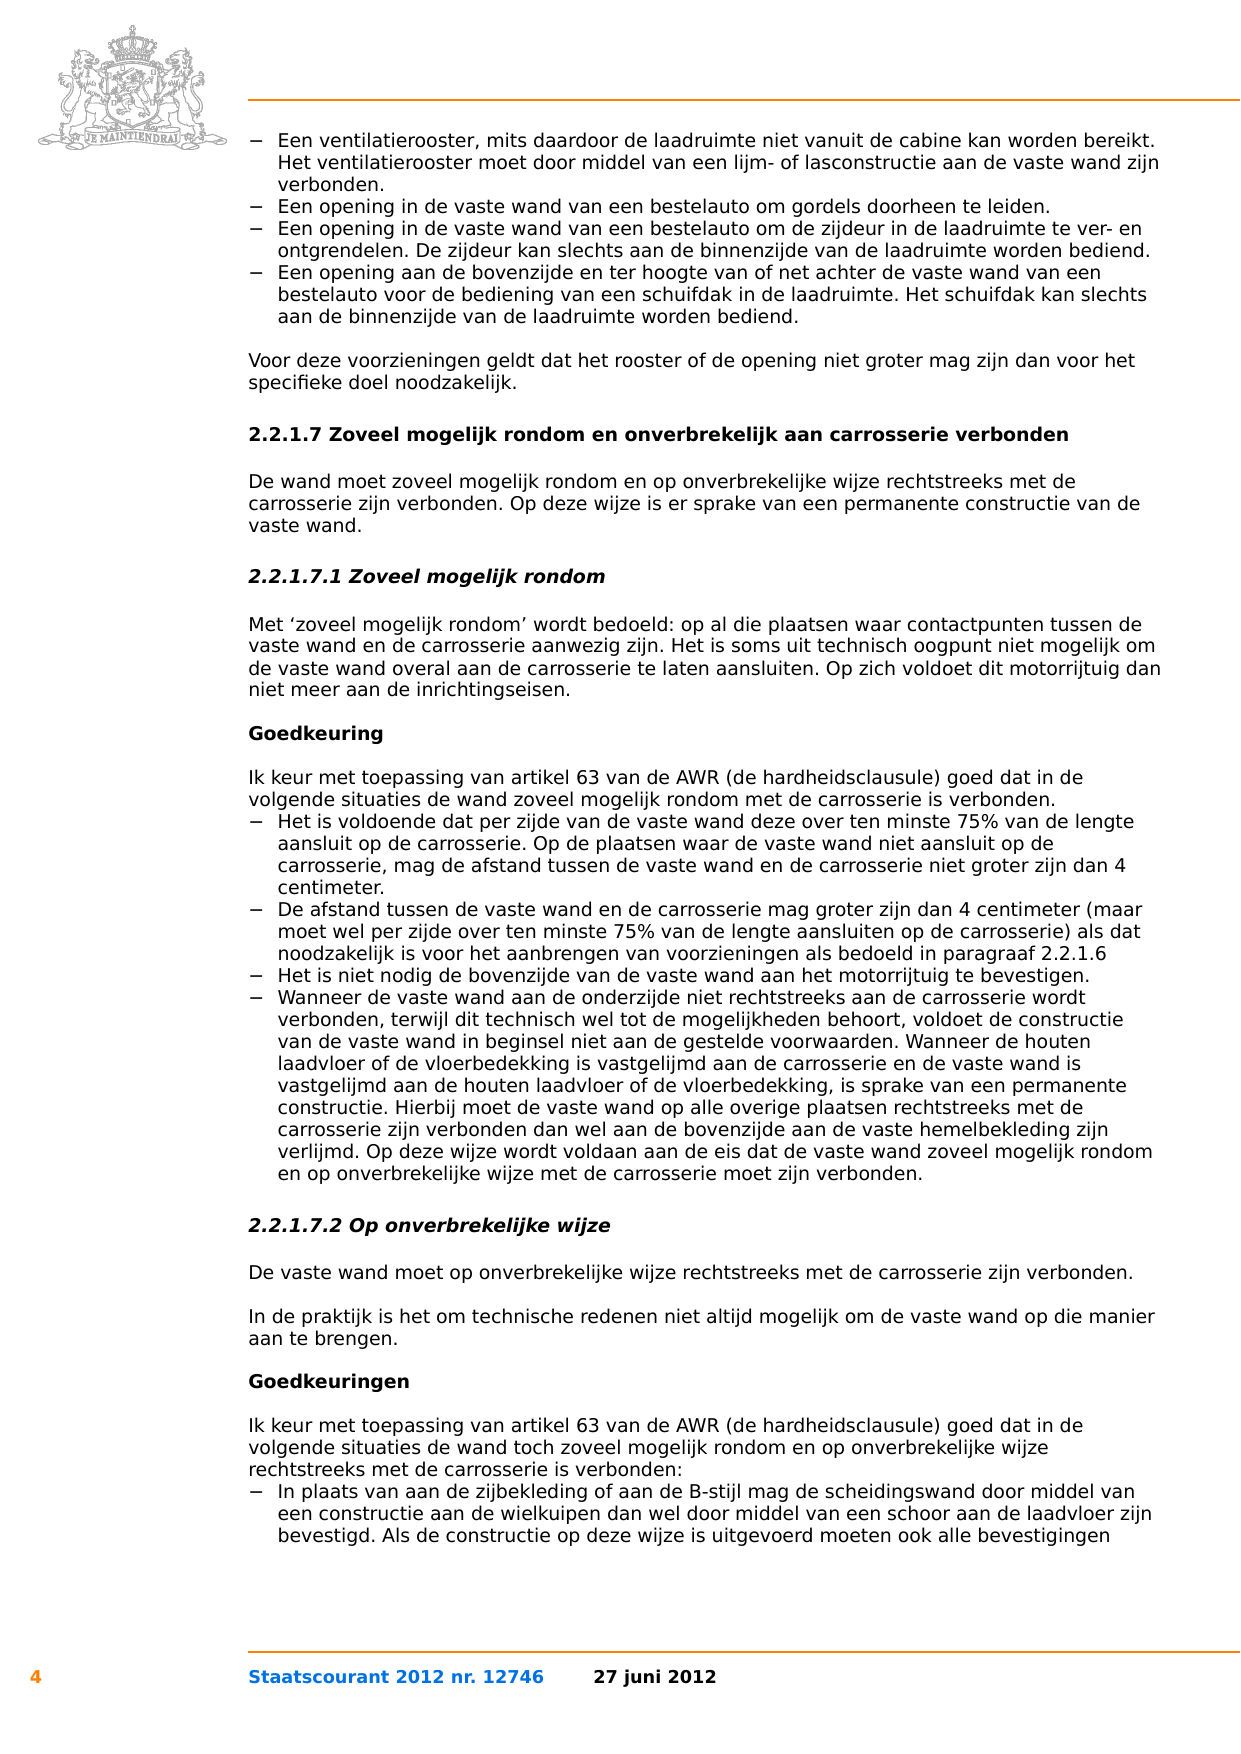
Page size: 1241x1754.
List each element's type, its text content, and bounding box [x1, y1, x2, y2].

text − De afstand tussen de vaste wand en de carrosserie mag groter zijn dan 4 centimeter (maar moet wel per zijde over ten minste 75% van de lengte aansluiten op de carrosserie) als dat noodzakelijk is voor het aanbrengen van voorzieningen als bedoeld in paragraaf 2.2.1.6 [248, 899, 1163, 965]
text − Een opening in de vaste wand van een bestelauto om gordels doorheen te leiden. [248, 196, 1163, 218]
text Voor deze voorzieningen geldt dat het rooster of de opening niet groter mag zijn dan voor het specifieke doel noodzakelijk. [248, 349, 1163, 393]
text − Wanneer de vaste wand aan de onderzijde niet rechtstreeks aan de carrosserie wordt verbonden, terwijl dit technisch wel tot de mogelijkheden behoort, voldoet de constructie van de vaste wand in beginsel niet aan de gestelde voorwaarden. Wanneer de houten laadvloer of de vloerbedekking is vastgelijmd aan de carrosserie en de vaste wand is vastgelijmd aan de houten laadvloer of de vloerbedekking, is sprake van een permanente constructie. Hierbij moet de vaste wand op alle overige plaatsen rechtstreeks met de carrosserie zijn verbonden dan wel aan de bovenzijde aan de vaste hemelbekleding zijn verlijmd. Op deze wijze wordt voldaan aan de eis dat de vaste wand zoveel mogelijk rondom en op onverbrekelijke wijze met de carrosserie moet zijn verbonden. [248, 987, 1163, 1185]
picture [38, 25, 227, 150]
text − Het is niet nodig de bovenzijde van de vaste wand aan het motorrijtuig te bevestigen. [248, 965, 1163, 987]
subtitle 2.2.1.7.1 Zoveel mogelijk rondom [248, 566, 1163, 588]
text Ik keur met toepassing van artikel 63 van de AWR (de hardheidsclausule) goed dat in de volgende situaties de wand toch zoveel mogelijk rondom en op onverbrekelijke wijze rechtstreeks met de carrosserie is verbonden: [248, 1415, 1163, 1481]
subtitle 2.2.1.7 Zoveel mogelijk rondom en onverbrekelijk aan carrosserie verbonden [248, 423, 1163, 446]
text De wand moet zoveel mogelijk rondom en op onverbrekelijke wijze rechtstreeks met de carrosserie zijn verbonden. Op deze wijze is er sprake van een permanente constructie van de vaste wand. [248, 471, 1163, 536]
text − Een ventilatierooster, mits daardoor de laadruimte niet vanuit de cabine kan worden bereikt. Het ventilatierooster moet door middel van een lijm- of lasconstructie aan de vaste wand zijn verbonden. [248, 130, 1163, 196]
subtitle Goedkeuring [248, 723, 1163, 745]
subtitle 2.2.1.7.2 Op onverbrekelijke wijze [248, 1215, 1163, 1237]
text − In plaats van aan de zijbekleding of aan de B-stijl mag de scheidingswand door middel van een constructie aan de wielkuipen dan wel door middel van een schoor aan de laadvloer zijn bevestigd. Als de constructie op deze wijze is uitgevoerd moeten ook alle bevestigingen [248, 1481, 1163, 1547]
text Met ‘zoveel mogelijk rondom’ wordt bedoeld: op al die plaatsen waar contactpunten tussen de vaste wand en de carrosserie aanwezig zijn. Het is soms uit technisch oogpunt niet mogelijk om de vaste wand overal aan de carrosserie te laten aansluiten. Op zich voldoet dit motorrijtuig dan niet meer aan de inrichtingseisen. [248, 613, 1163, 701]
text − Een opening aan de bovenzijde en ter hoogte van of net achter de vaste wand van een bestelauto voor de bediening van een schuifdak in de laadruimte. Het schuifdak kan slechts aan de binnenzijde van de laadruimte worden bediend. [248, 262, 1163, 328]
text Ik keur met toepassing van artikel 63 van de AWR (de hardheidsclausule) goed dat in de volgende situaties de wand zoveel mogelijk rondom met de carrosserie is verbonden. [248, 767, 1163, 811]
text − Een opening in de vaste wand van een bestelauto om de zijdeur in de laadruimte te ver- en ontgrendelen. De zijdeur kan slechts aan de binnenzijde van de laadruimte worden bediend. [248, 218, 1163, 262]
text In de praktijk is het om technische redenen niet altijd mogelijk om de vaste wand op die manier aan te brengen. [248, 1306, 1163, 1349]
subtitle Goedkeuringen [248, 1371, 1163, 1393]
text De vaste wand moet op onverbrekelijke wijze rechtstreeks met de carrosserie zijn verbonden. [248, 1262, 1163, 1284]
text − Het is voldoende dat per zijde van de vaste wand deze over ten minste 75% van de lengte aansluit op de carrosserie. Op de plaatsen waar de vaste wand niet aansluit op de carrosserie, mag de afstand tussen de vaste wand en de carrosserie niet groter zijn dan 4 centimeter. [248, 811, 1163, 899]
